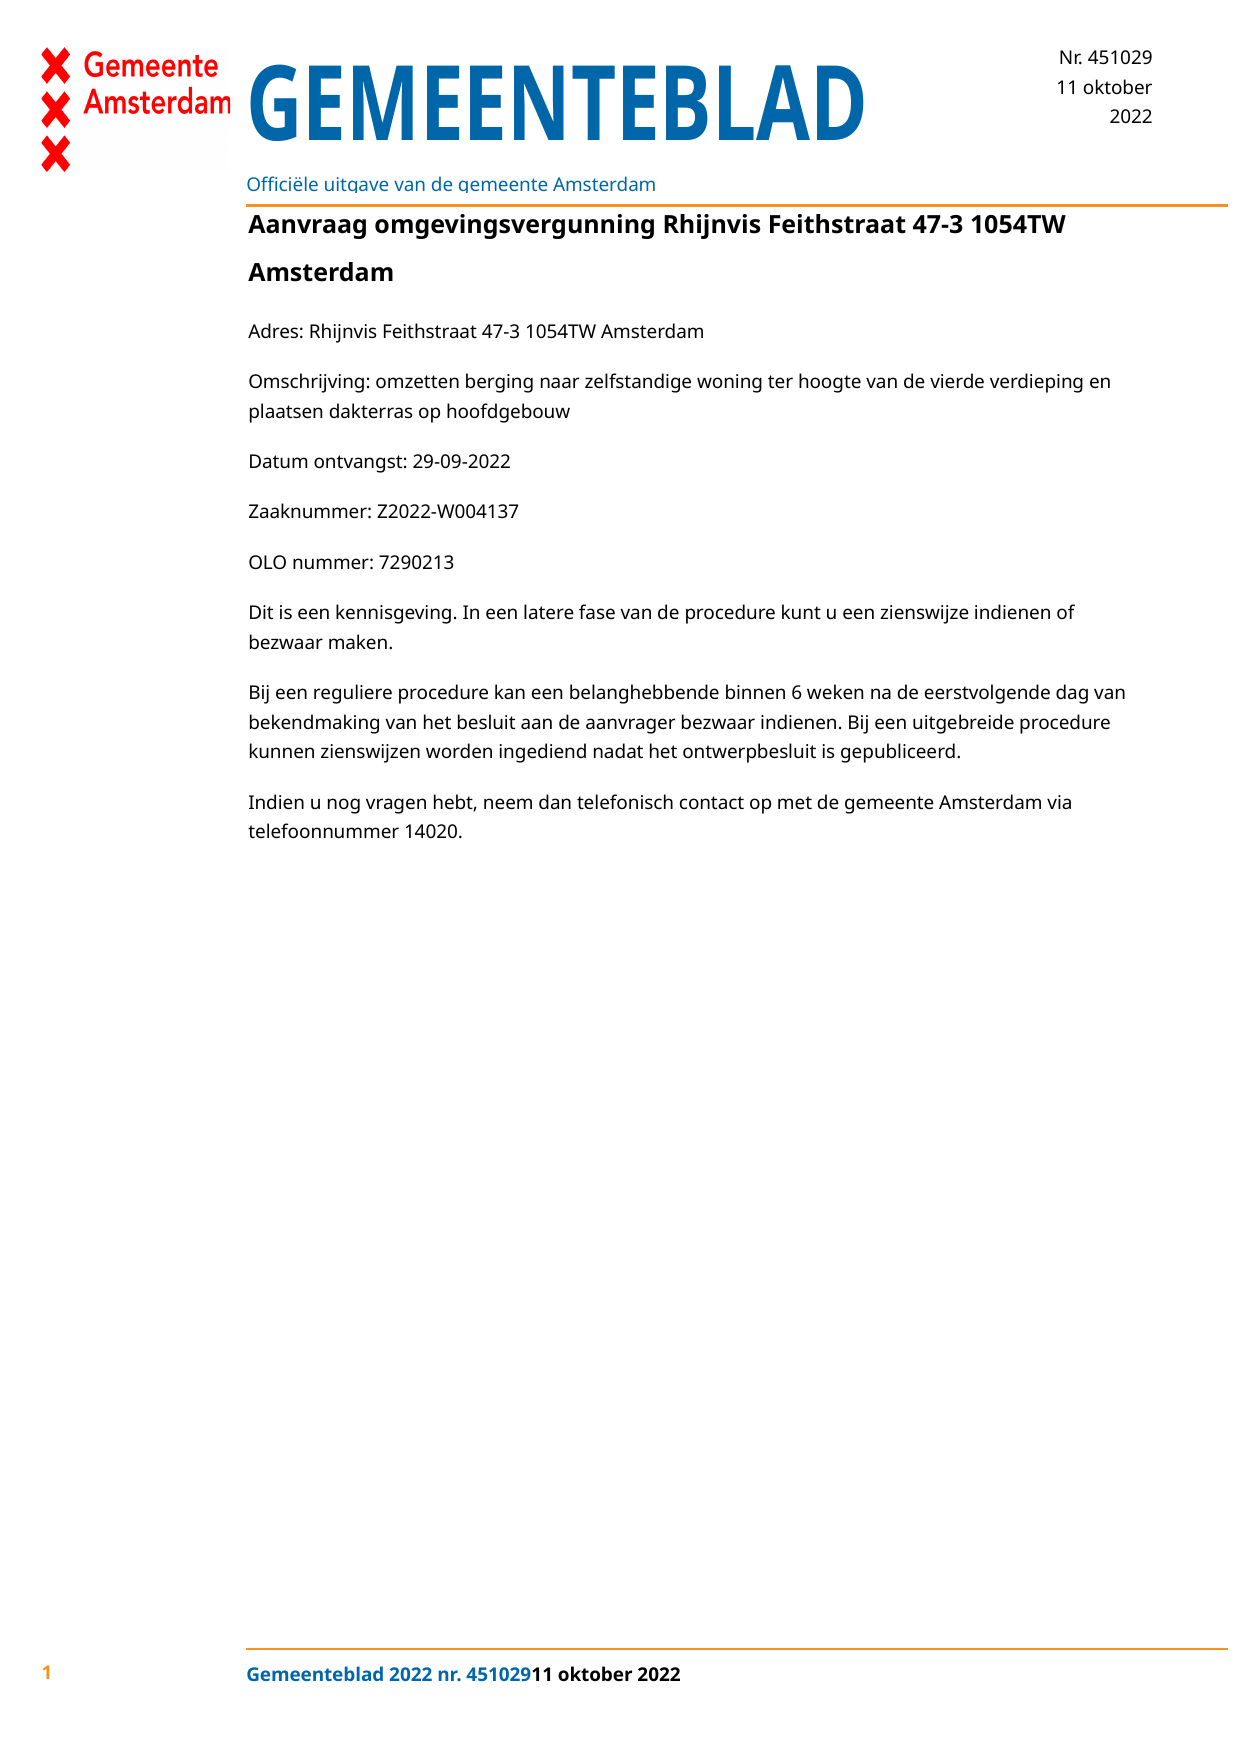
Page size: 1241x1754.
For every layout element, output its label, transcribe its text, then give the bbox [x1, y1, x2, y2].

text Aanvraag omgevingsvergunning Rhijnvis Feithstraat 47-3 1054TW Amsterdam [248, 207, 1152, 288]
text Datum ontvangst: 29-09-2022 [248, 448, 1152, 474]
text Zaaknummer: Z2022-W004137 [248, 499, 1152, 524]
text Adres: Rhijnvis Feithstraat 47-3 1054TW Amsterdam [248, 318, 1152, 344]
text Omschrijving: omzetten berging naar zelfstandige woning ter hoogte van de vierde verdieping en plaatsen dakterras op hoofdgebouw [248, 368, 1152, 424]
text Bij een reguliere procedure kan een belanghebbende binnen 6 weken na de eerstvolgende dag van bekendmaking van het besluit aan de aanvrager bezwaar indienen. Bij een uitgebreide procedure kunnen zienswijzen worden ingediend nadat het ontwerpbesluit is gepubliceerd. [248, 679, 1152, 764]
text Indien u nog vragen hebt, neem dan telefonisch contact op met de gemeente Amsterdam via telefoonnummer 14020. [248, 789, 1152, 844]
picture [41, 47, 231, 172]
text Dit is een kennisgeving. In een latere fase van de procedure kunt u een zienswijze indienen of bezwaar maken. [248, 599, 1152, 655]
text OLO nummer: 7290213 [248, 549, 1152, 575]
